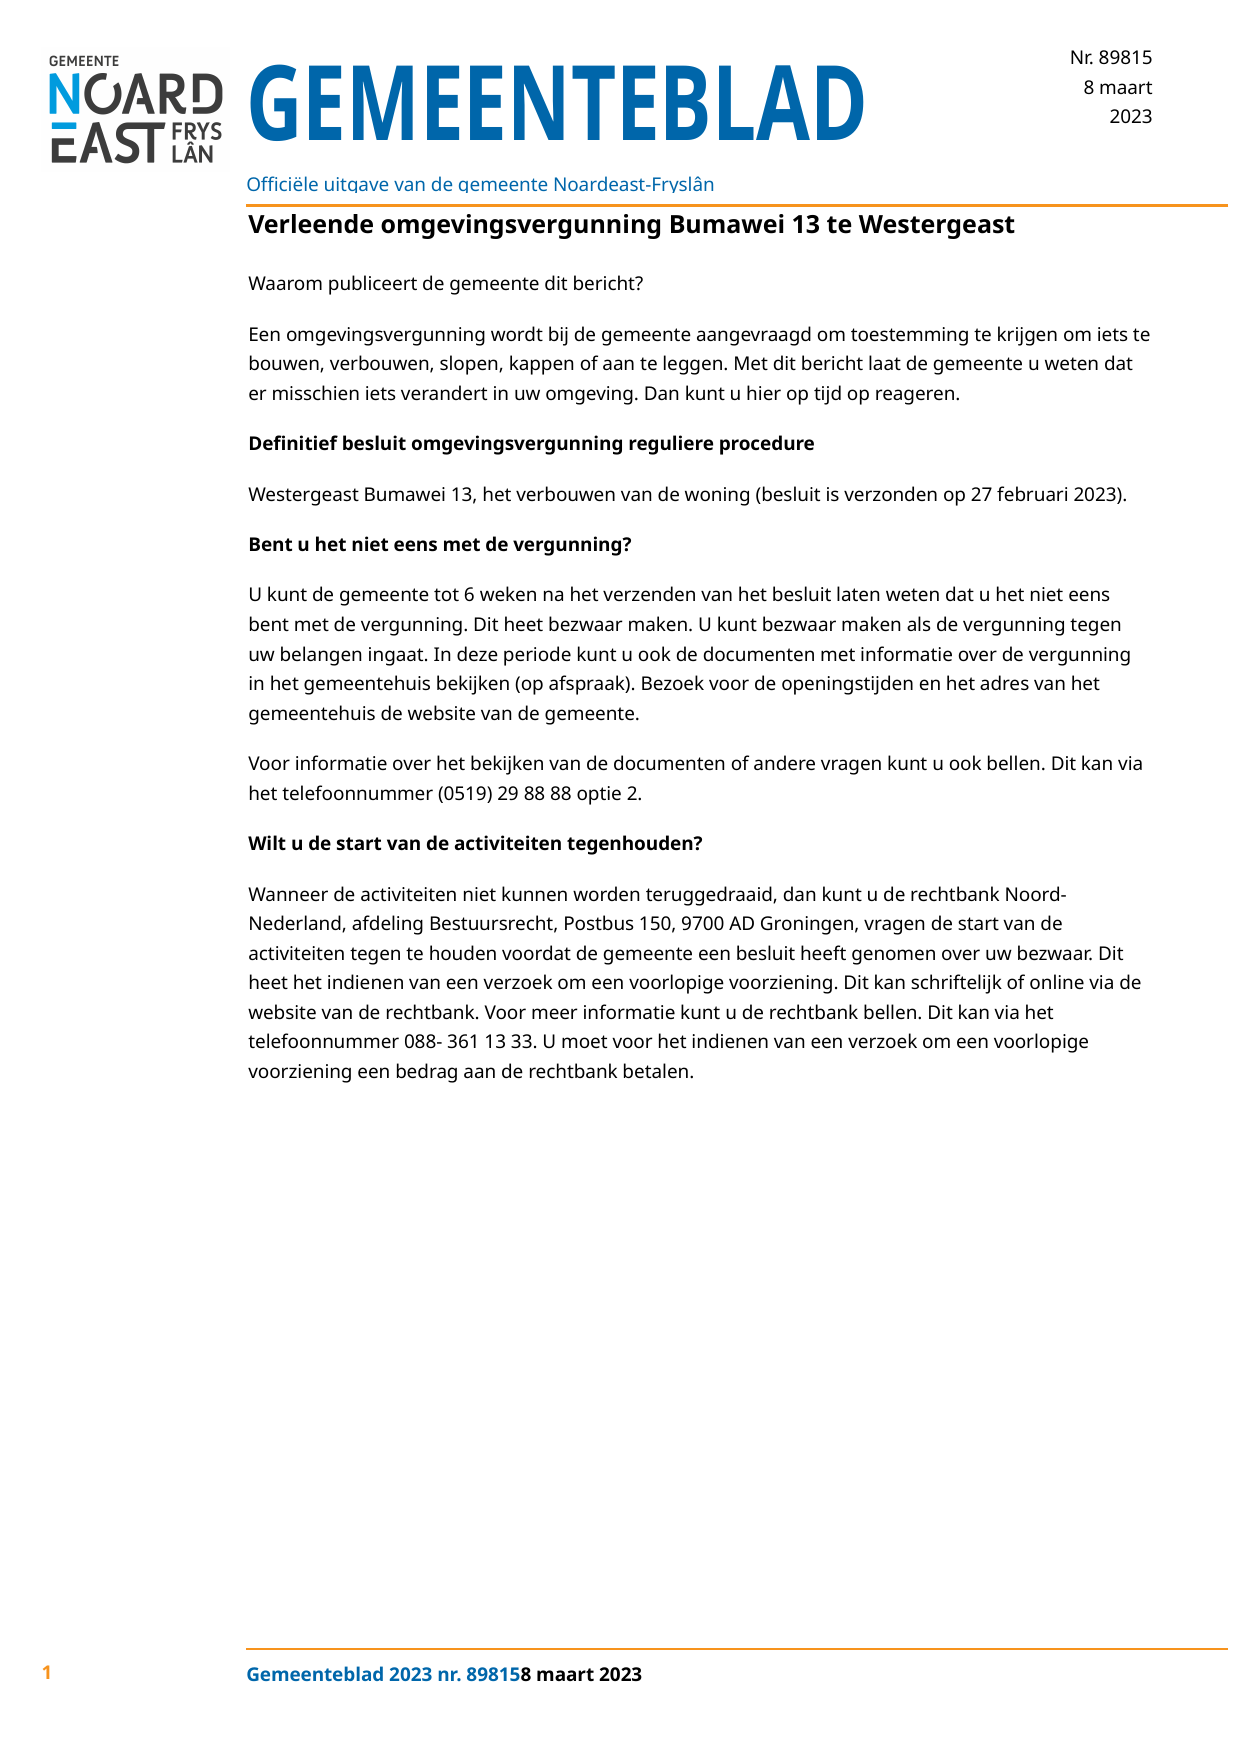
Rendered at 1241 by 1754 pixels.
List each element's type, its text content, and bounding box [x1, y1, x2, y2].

text Voor informatie over het bekijken van de documenten of andere vragen kunt u ook bellen. Dit kan via het telefoonnummer (0519) 29 88 88 optie 2. [248, 750, 1152, 806]
text Definitief besluit omgevingsvergunning reguliere procedure [248, 430, 1152, 456]
text Verleende omgevingsvergunning Bumawei 13 te Westergeast [248, 207, 1152, 241]
text Westergeast Bumawei 13, het verbouwen van de woning (besluit is verzonden op 27 februari 2023). [248, 481, 1152, 506]
text Bent u het niet eens met de vergunning? [248, 531, 1152, 557]
text Waarom publiceert de gemeente dit bericht? [248, 270, 1152, 296]
text Wilt u de start van de activiteiten tegenhouden? [248, 830, 1152, 856]
picture [41, 47, 231, 172]
text Wanneer de activiteiten niet kunnen worden teruggedraaid, dan kunt u de rechtbank Noord-Nederland, afdeling Bestuursrecht, Postbus 150, 9700 AD Groningen, vragen de start van de activiteiten tegen te houden voordat de gemeente een besluit heeft genomen over uw bezwaar. Dit heet het indienen van een verzoek om een voorlopige voorziening. Dit kan schriftelijk of online via de website van de rechtbank. Voor meer informatie kunt u de rechtbank bellen. Dit kan via het telefoonnummer 088- 361 13 33. U moet voor het indienen van een verzoek om een voorlopige voorziening een bedrag aan de rechtbank betalen. [248, 881, 1152, 1084]
text Een omgevingsvergunning wordt bij de gemeente aangevraagd om toestemming te krijgen om iets te bouwen, verbouwen, slopen, kappen of aan te leggen. Met dit bericht laat de gemeente u weten dat er misschien iets verandert in uw omgeving. Dan kunt u hier op tijd op reageren. [248, 321, 1152, 406]
text U kunt de gemeente tot 6 weken na het verzenden van het besluit laten weten dat u het niet eens bent met de vergunning. Dit heet bezwaar maken. U kunt bezwaar maken als de vergunning tegen uw belangen ingaat. In deze periode kunt u ook de documenten met informatie over de vergunning in het gemeentehuis bekijken (op afspraak). Bezoek voor de openingstijden en het adres van het gemeentehuis de website van de gemeente. [248, 582, 1152, 726]
